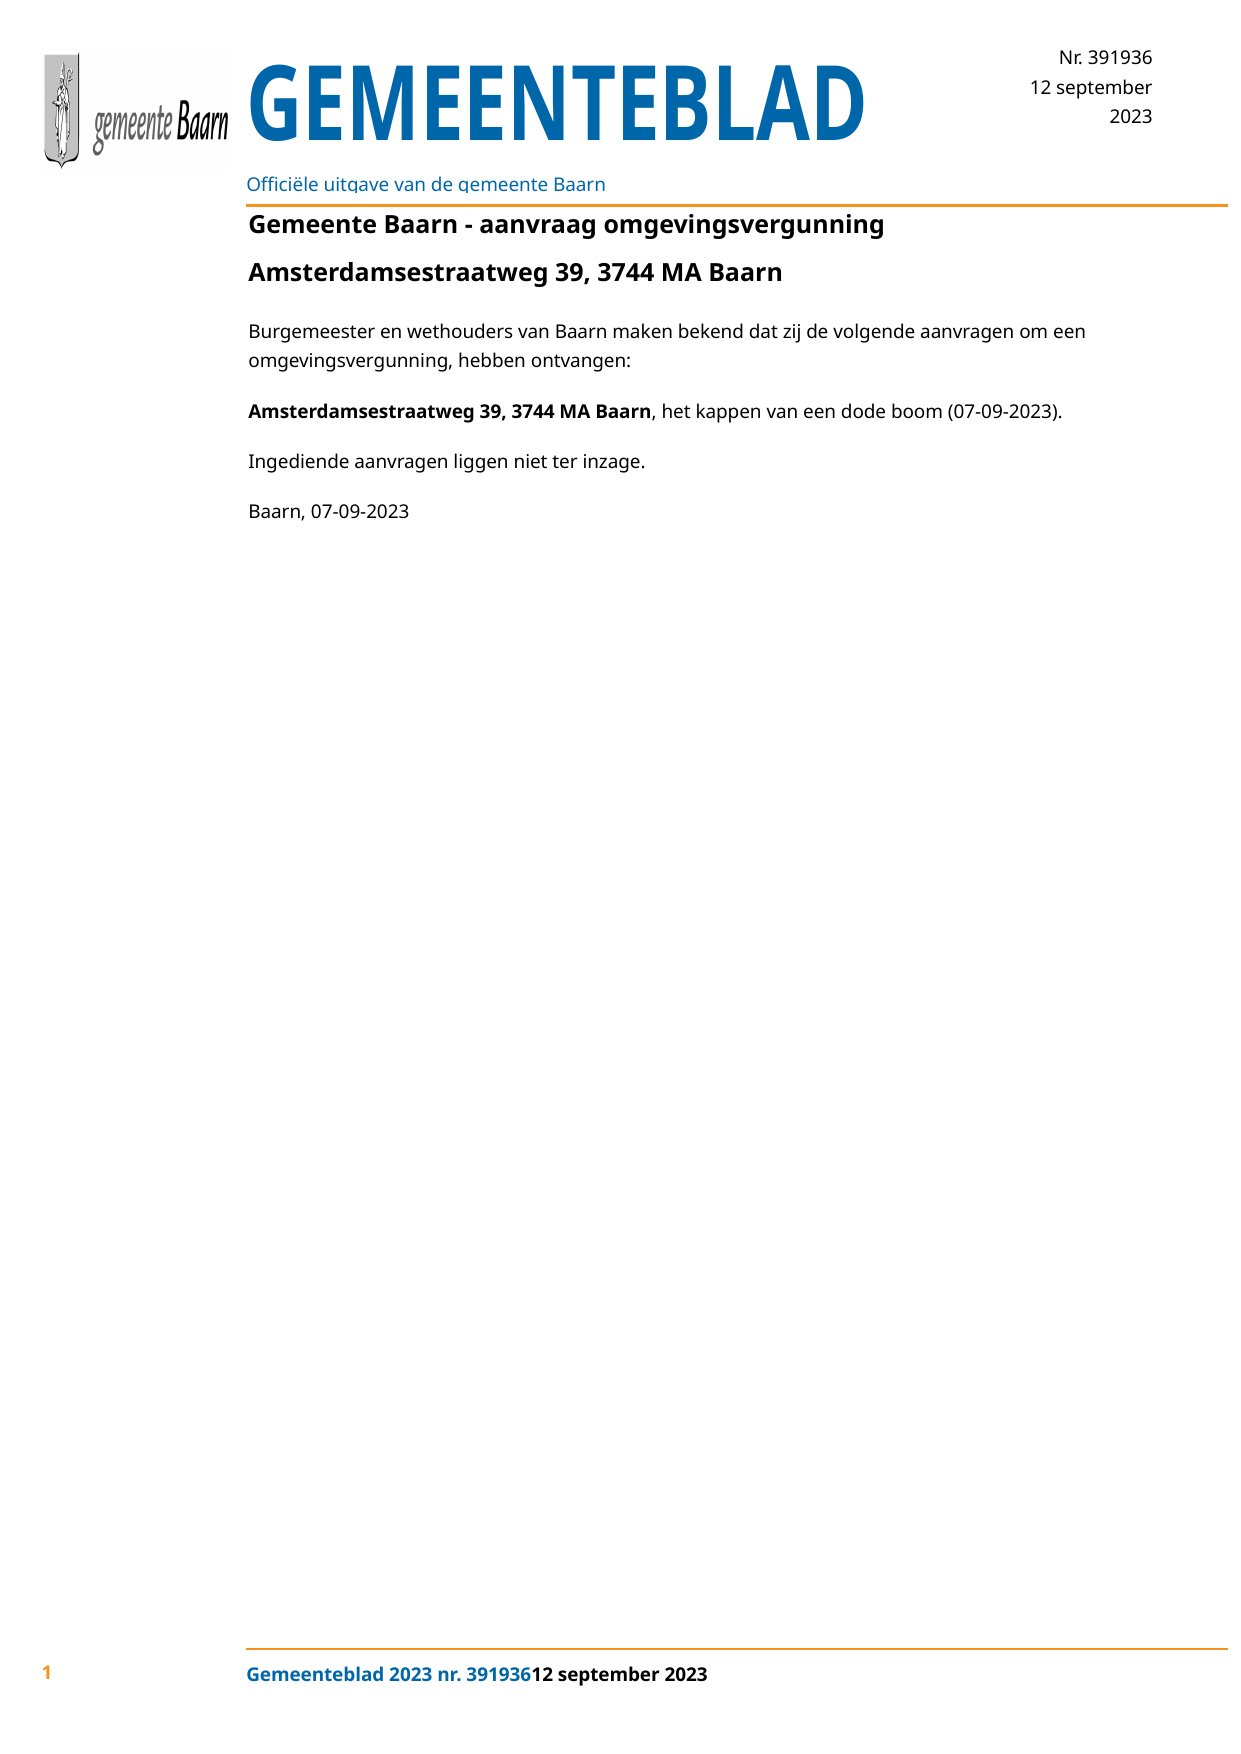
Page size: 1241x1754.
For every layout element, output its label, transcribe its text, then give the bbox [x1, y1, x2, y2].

text Amsterdamsestraatweg 39, 3744 MA Baarn, het kappen van een dode boom (07-09-2023). [248, 398, 1152, 424]
text Baarn, 07-09-2023 [248, 499, 1152, 524]
picture [41, 47, 231, 172]
text Ingediende aanvragen liggen niet ter inzage. [248, 448, 1152, 474]
text Burgemeester en wethouders van Baarn maken bekend dat zij de volgende aanvragen om een omgevingsvergunning, hebben ontvangen: [248, 318, 1152, 373]
text Gemeente Baarn - aanvraag omgevingsvergunning Amsterdamsestraatweg 39, 3744 MA Baarn [248, 207, 1152, 288]
